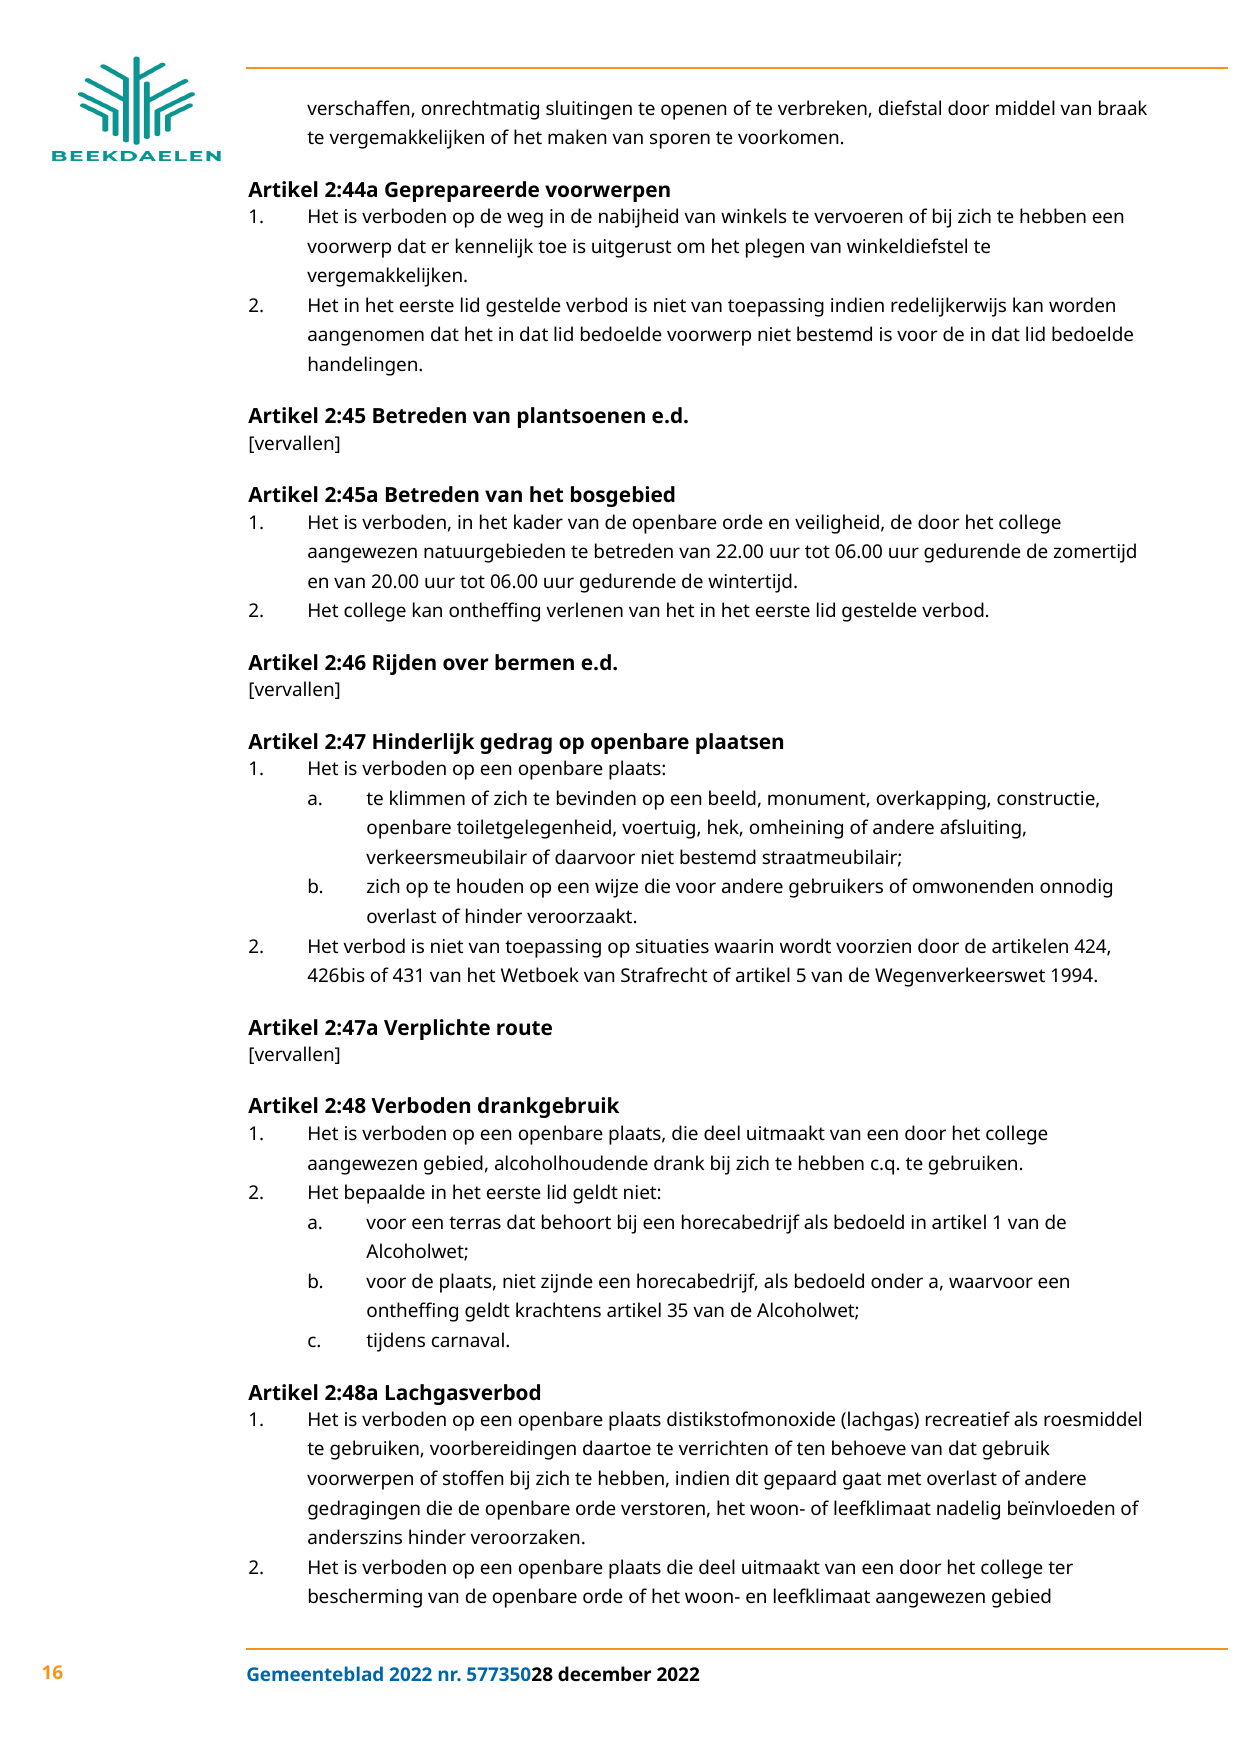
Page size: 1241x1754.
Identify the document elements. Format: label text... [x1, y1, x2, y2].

list Het college kan ontheffing verlenen van het in het eerste lid gestelde verbod. [248, 598, 1152, 623]
list verschaffen, onrechtmatig sluitingen te openen of te verbreken, diefstal door middel van braak te vergemakkelijken of het maken van sporen te voorkomen. [248, 95, 1152, 150]
text [vervallen] [248, 1041, 1152, 1067]
list Het is verboden op de weg in de nabijheid van winkels te vervoeren of bij zich te hebben een voorwerp dat er kennelijk toe is uitgerust om het plegen van winkeldiefstel te vergemakkelijken. [248, 203, 1152, 288]
text [vervallen] [248, 430, 1152, 456]
text Artikel 2:48 Verboden drankgebruik [248, 1092, 1152, 1120]
list Het is verboden, in het kader van de openbare orde en veiligheid, de door het college aangewezen natuurgebieden te betreden van 22.00 uur tot 06.00 uur gedurende de zomertijd en van 20.00 uur tot 06.00 uur gedurende de wintertijd. [248, 509, 1152, 594]
text Artikel 2:44a Geprepareerde voorwerpen [248, 175, 1152, 203]
list voor een terras dat behoort bij een horecabedrijf als bedoeld in artikel 1 van de Alcoholwet; [307, 1209, 1152, 1264]
list Het verbod is niet van toepassing op situaties waarin wordt voorzien door de artikelen 424, 426bis of 431 van het Wetboek van Strafrecht of artikel 5 van de Wegenverkeerswet 1994. [248, 933, 1152, 988]
text Artikel 2:47a Verplichte route [248, 1013, 1152, 1041]
text Artikel 2:46 Rijden over bermen e.d. [248, 648, 1152, 676]
list voor de plaats, niet zijnde een horecabedrijf, als bedoeld onder a, waarvoor een ontheffing geldt krachtens artikel 35 van de Alcoholwet; [307, 1268, 1152, 1323]
list zich op te houden op een wijze die voor andere gebruikers of omwonenden onnodig overlast of hinder veroorzaakt. [307, 874, 1152, 929]
text Artikel 2:45a Betreden van het bosgebied [248, 480, 1152, 509]
list tijdens carnaval. [307, 1327, 1152, 1353]
list te klimmen of zich te bevinden op een beeld, monument, overkapping, constructie, openbare toiletgelegenheid, voertuig, hek, omheining of andere afsluiting, verkeersmeubilair of daarvoor niet bestemd straatmeubilair; [307, 785, 1152, 870]
text [vervallen] [248, 676, 1152, 702]
text Artikel 2:45 Betreden van plantsoenen e.d. [248, 402, 1152, 430]
picture [41, 47, 231, 172]
list Het in het eerste lid gestelde verbod is niet van toepassing indien redelijkerwijs kan worden aangenomen dat het in dat lid bedoelde voorwerp niet bestemd is voor de in dat lid bedoelde handelingen. [248, 292, 1152, 377]
list Het is verboden op een openbare plaats distikstofmonoxide (lachgas) recreatief als roesmiddel te gebruiken, voorbereidingen daartoe te verrichten of ten behoeve van dat gebruik voorwerpen of stoffen bij zich te hebben, indien dit gepaard gaat met overlast of andere gedragingen die de openbare orde verstoren, het woon- of leefklimaat nadelig beïnvloeden of anderszins hinder veroorzaken. [248, 1406, 1152, 1550]
text Artikel 2:48a Lachgasverbod [248, 1378, 1152, 1406]
list Het is verboden op een openbare plaats die deel uitmaakt van een door het college ter bescherming van de openbare orde of het woon- en leefklimaat aangewezen gebied [248, 1554, 1152, 1609]
list Het bepaalde in het eerste lid geldt niet: [248, 1179, 1152, 1205]
list Het is verboden op een openbare plaats, die deel uitmaakt van een door het college aangewezen gebied, alcoholhoudende drank bij zich te hebben c.q. te gebruiken. [248, 1120, 1152, 1175]
text Artikel 2:47 Hinderlijk gedrag op openbare plaatsen [248, 727, 1152, 755]
list Het is verboden op een openbare plaats: [248, 755, 1152, 781]
